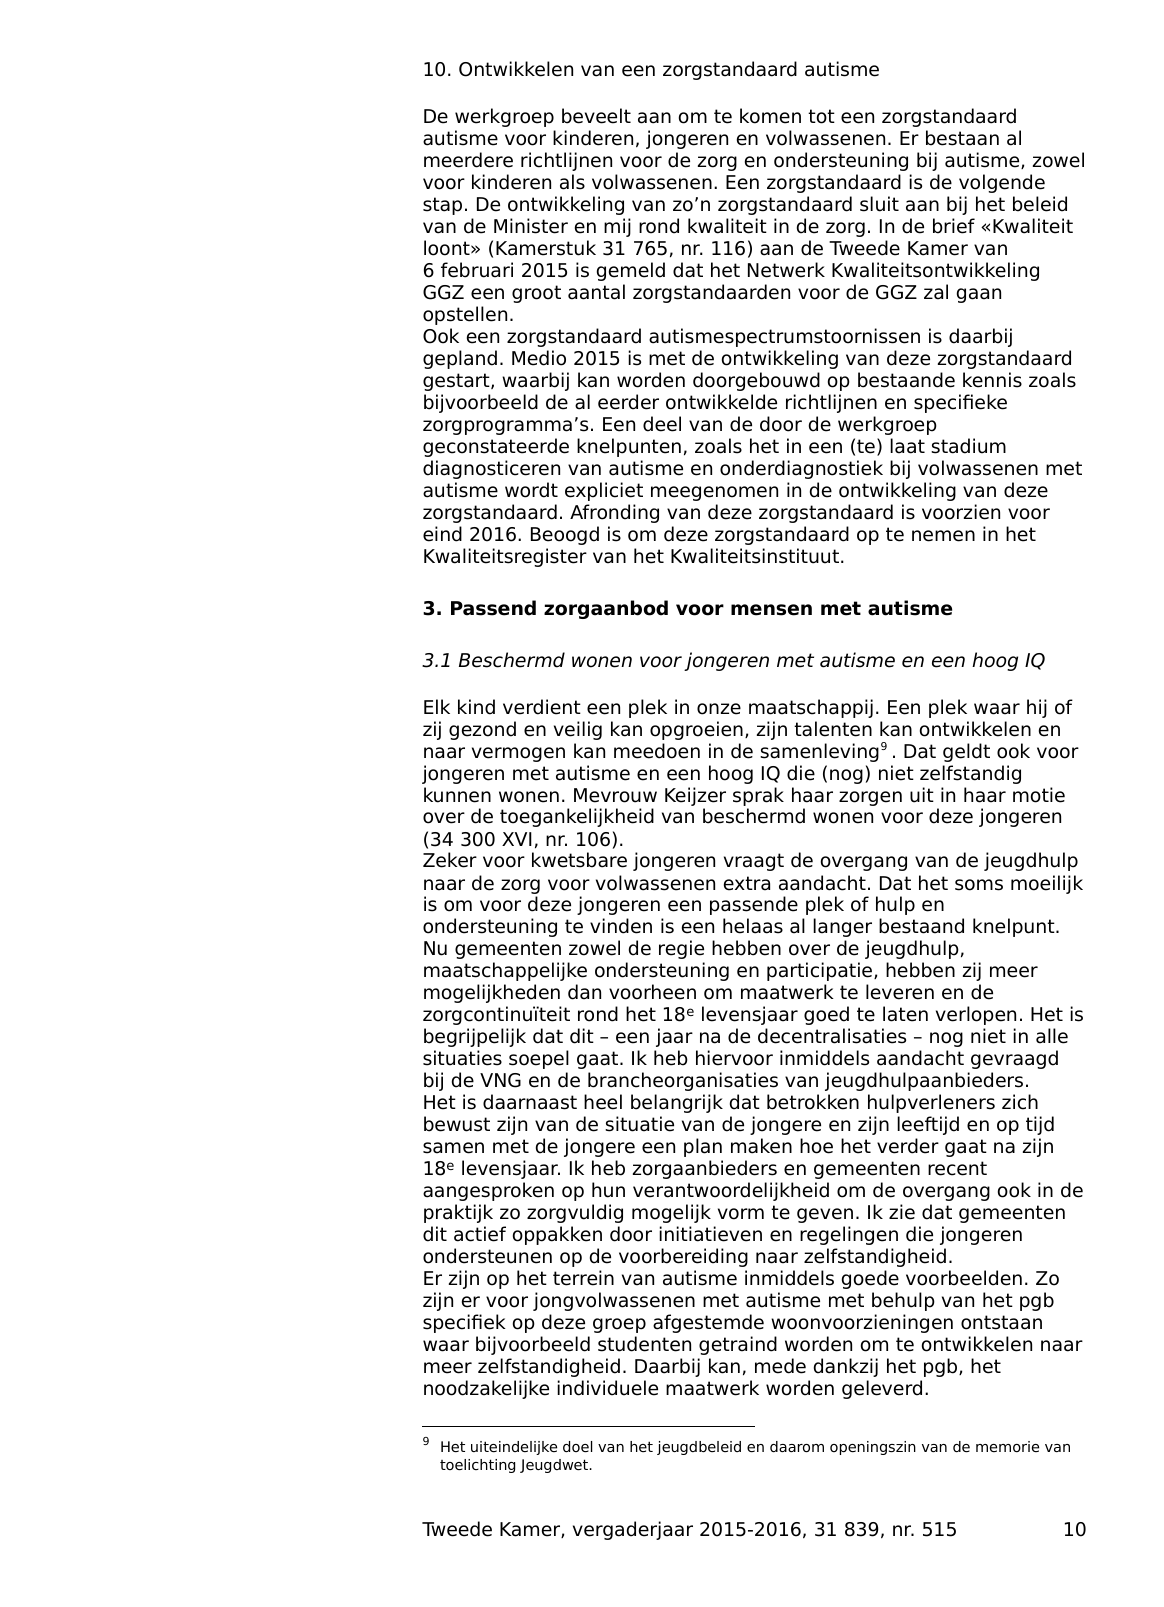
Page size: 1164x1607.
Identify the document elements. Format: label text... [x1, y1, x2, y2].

text Het is daarnaast heel belangrijk dat betrokken hulpverleners zich bewust zijn van de situatie van de jongere en zijn leeftijd en op tijd samen met de jongere een plan maken hoe het verder gaat na zijn 18e levensjaar. Ik heb zorgaanbieders en gemeenten recent aangesproken op hun verantwoordelijkheid om de overgang ook in de praktijk zo zorgvuldig mogelijk vorm te geven. Ik zie dat gemeenten dit actief oppakken door initiatieven en regelingen die jongeren ondersteunen op de voorbereiding naar zelfstandigheid. [422, 1092, 1087, 1268]
subtitle 3.1 Beschermd wonen voor jongeren met autisme en een hoog IQ [422, 649, 1087, 672]
text Elk kind verdient een plek in onze maatschappij. Een plek waar hij of zij gezond en veilig kan opgroeien, zijn talenten kan ontwikkelen en naar vermogen kan meedoen in de samenleving. Dat geldt ook voor jongeren met autisme en een hoog IQ die (nog) niet zelfstandig kunnen wonen. Mevrouw Keijzer sprak haar zorgen uit in haar motie over de toegankelijkheid van beschermd wonen voor deze jongeren (34 300 XVI, nr. 106). [422, 697, 1087, 850]
text Zeker voor kwetsbare jongeren vraagt de overgang van de jeugdhulp naar de zorg voor volwassenen extra aandacht. Dat het soms moeilijk is om voor deze jongeren een passende plek of hulp en ondersteuning te vinden is een helaas al langer bestaand knelpunt. Nu gemeenten zowel de regie hebben over de jeugdhulp, maatschappelijke ondersteuning en participatie, hebben zij meer mogelijkheden dan voorheen om maatwerk te leveren en de zorgcontinuïteit rond het 18e levensjaar goed te laten verlopen. Het is begrijpelijk dat dit – een jaar na de decentralisaties – nog niet in alle situaties soepel gaat. Ik heb hiervoor inmiddels aandacht gevraagd bij de VNG en de brancheorganisaties van jeugdhulpaanbieders. [422, 850, 1087, 1092]
text Ook een zorgstandaard autismespectrumstoornissen is daarbij gepland. Medio 2015 is met de ontwikkeling van deze zorgstandaard gestart, waarbij kan worden doorgebouwd op bestaande kennis zoals bijvoorbeeld de al eerder ontwikkelde richtlijnen en specifieke zorgprogramma’s. Een deel van de door de werkgroep geconstateerde knelpunten, zoals het in een (te) laat stadium diagnosticeren van autisme en onderdiagnostiek bij volwassenen met autisme wordt expliciet meegenomen in de ontwikkeling van deze zorgstandaard. Afronding van deze zorgstandaard is voorzien voor eind 2016. Beoogd is om deze zorgstandaard op te nemen in het Kwaliteitsregister van het Kwaliteitsinstituut. [422, 326, 1087, 568]
text De werkgroep beveelt aan om te komen tot een zorgstandaard autisme voor kinderen, jongeren en volwassenen. Er bestaan al meerdere richtlijnen voor de zorg en ondersteuning bij autisme, zowel voor kinderen als volwassenen. Een zorgstandaard is de volgende stap. De ontwikkeling van zo’n zorgstandaard sluit aan bij het beleid van de Minister en mij rond kwaliteit in de zorg. In de brief «Kwaliteit loont» (Kamerstuk 31 765, nr. 116) aan de Tweede Kamer van 6 februari 2015 is gemeld dat het Netwerk Kwaliteitsontwikkeling GGZ een groot aantal zorgstandaarden voor de GGZ zal gaan opstellen. [422, 106, 1087, 326]
text Er zijn op het terrein van autisme inmiddels goede voorbeelden. Zo zijn er voor jongvolwassenen met autisme met behulp van het pgb specifiek op deze groep afgestemde woonvoorzieningen ontstaan waar bijvoorbeeld studenten getraind worden om te ontwikkelen naar meer zelfstandigheid. Daarbij kan, mede dankzij het pgb, het noodzakelijke individuele maatwerk worden geleverd. [422, 1268, 1087, 1400]
text Het uiteindelijke doel van het jeugdbeleid en daarom openingszin van de memorie van toelichting Jeugdwet. [422, 1435, 1087, 1474]
subtitle 3. Passend zorgaanbod voor mensen met autisme [422, 598, 1087, 619]
subtitle 10. Ontwikkelen van een zorgstandaard autisme [422, 59, 1087, 81]
